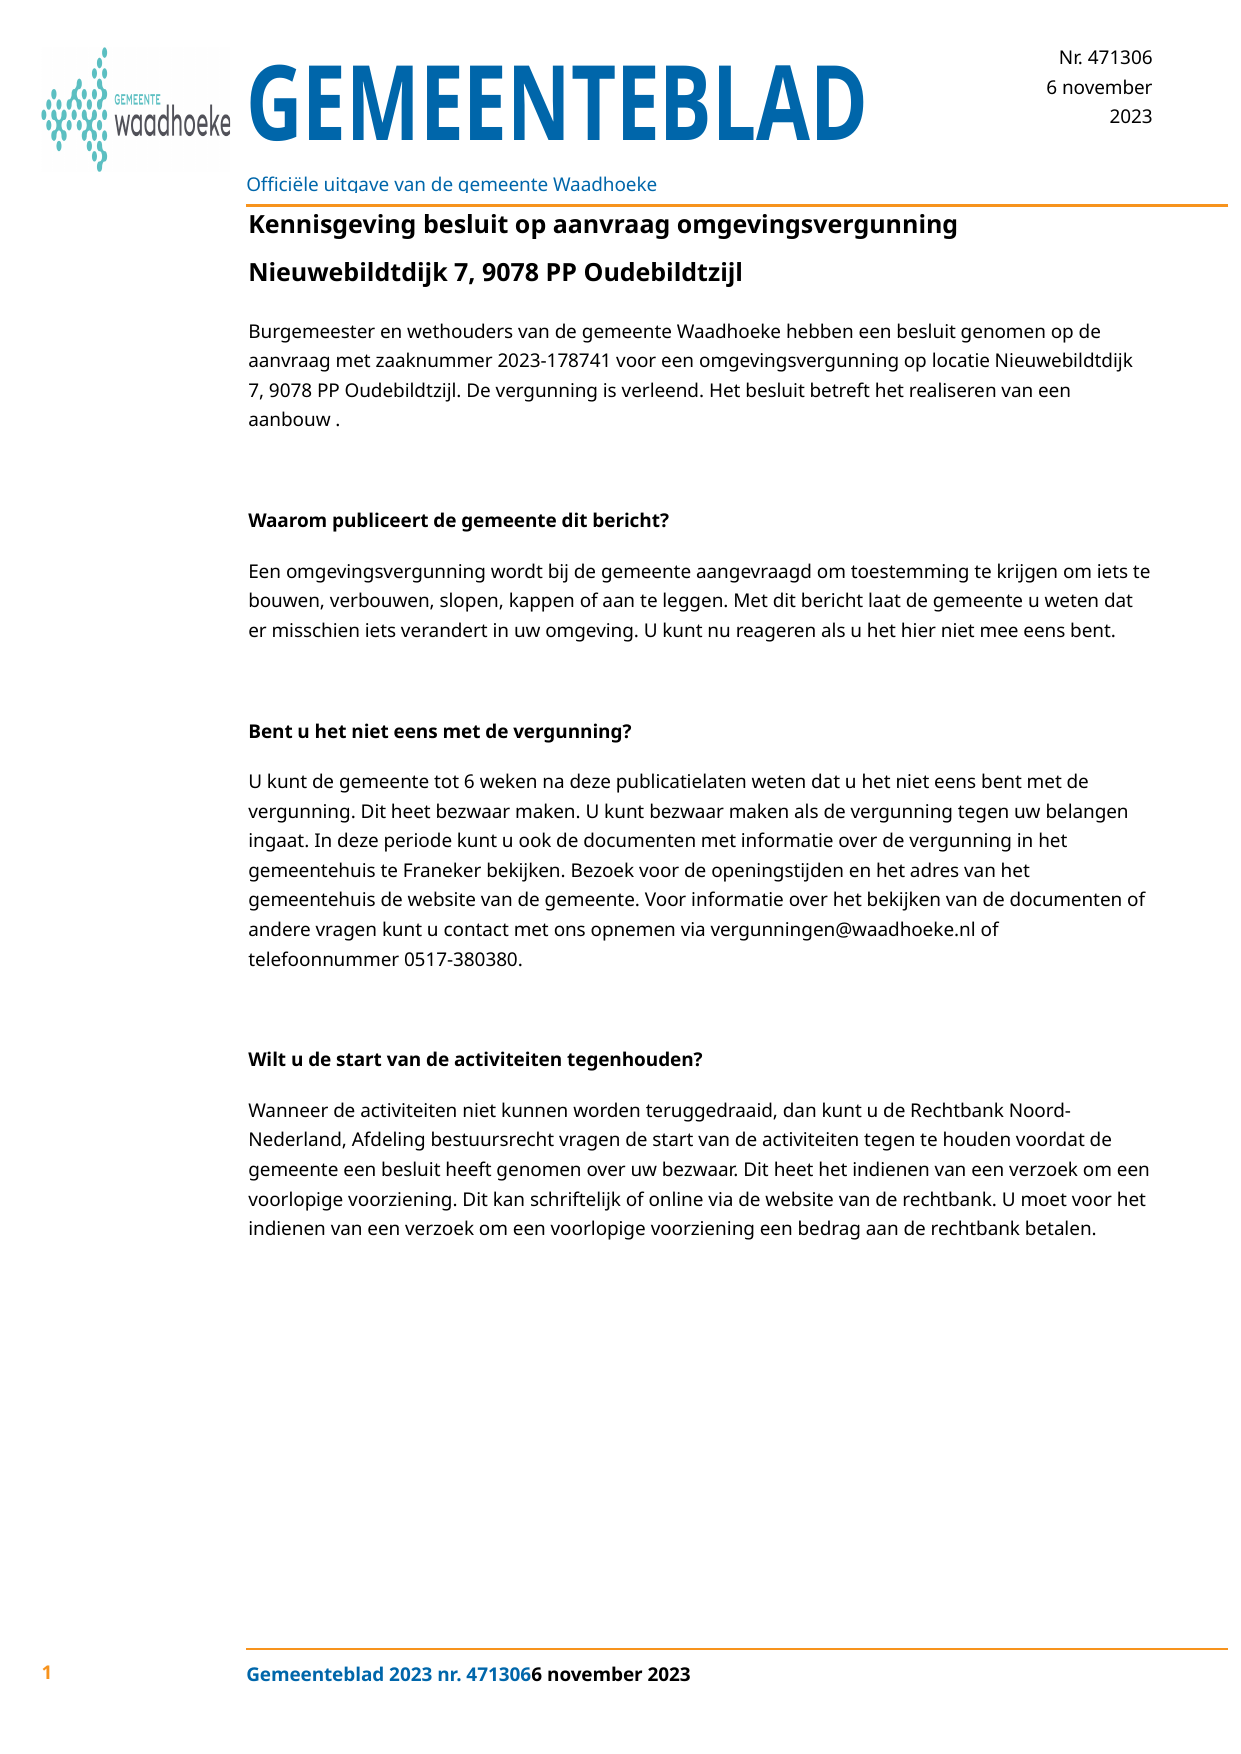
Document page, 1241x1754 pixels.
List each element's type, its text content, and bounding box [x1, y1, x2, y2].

text Een omgevingsvergunning wordt bij de gemeente aangevraagd om toestemming te krijgen om iets te bouwen, verbouwen, slopen, kappen of aan te leggen. Met dit bericht laat de gemeente u weten dat er misschien iets verandert in uw omgeving. U kunt nu reageren als u het hier niet mee eens bent. [248, 558, 1152, 643]
text Burgemeester en wethouders van de gemeente Waadhoeke hebben een besluit genomen op de aanvraag met zaaknummer 2023-178741 voor een omgevingsvergunning op locatie Nieuwebildtdijk 7, 9078 PP Oudebildtzijl. De vergunning is verleend. Het besluit betreft het realiseren van een aanbouw . [248, 318, 1152, 432]
text Bent u het niet eens met de vergunning? [248, 718, 1152, 744]
text Wilt u de start van de activiteiten tegenhouden? [248, 1047, 1152, 1072]
text Waarom publiceert de gemeente dit bericht? [248, 507, 1152, 533]
text Kennisgeving besluit op aanvraag omgevingsvergunning Nieuwebildtdijk 7, 9078 PP Oudebildtzijl [248, 207, 1152, 288]
text U kunt de gemeente tot 6 weken na deze publicatielaten weten dat u het niet eens bent met de vergunning. Dit heet bezwaar maken. U kunt bezwaar maken als de vergunning tegen uw belangen ingaat. In deze periode kunt u ook de documenten met informatie over de vergunning in het gemeentehuis te Franeker bekijken. Bezoek voor de openingstijden en het adres van het gemeentehuis de website van de gemeente. Voor informatie over het bekijken van de documenten of andere vragen kunt u contact met ons opnemen via vergunningen@waadhoeke.nl of telefoonnummer 0517-380380. [248, 768, 1152, 972]
text Wanneer de activiteiten niet kunnen worden teruggedraaid, dan kunt u de Rechtbank Noord-Nederland, Afdeling bestuursrecht vragen de start van de activiteiten tegen te houden voordat de gemeente een besluit heeft genomen over uw bezwaar. Dit heet het indienen van een verzoek om een voorlopige voorziening. Dit kan schriftelijk of online via de website van de rechtbank. U moet voor het indienen van een verzoek om een voorlopige voorziening een bedrag aan de rechtbank betalen. [248, 1097, 1152, 1241]
picture [41, 47, 231, 172]
